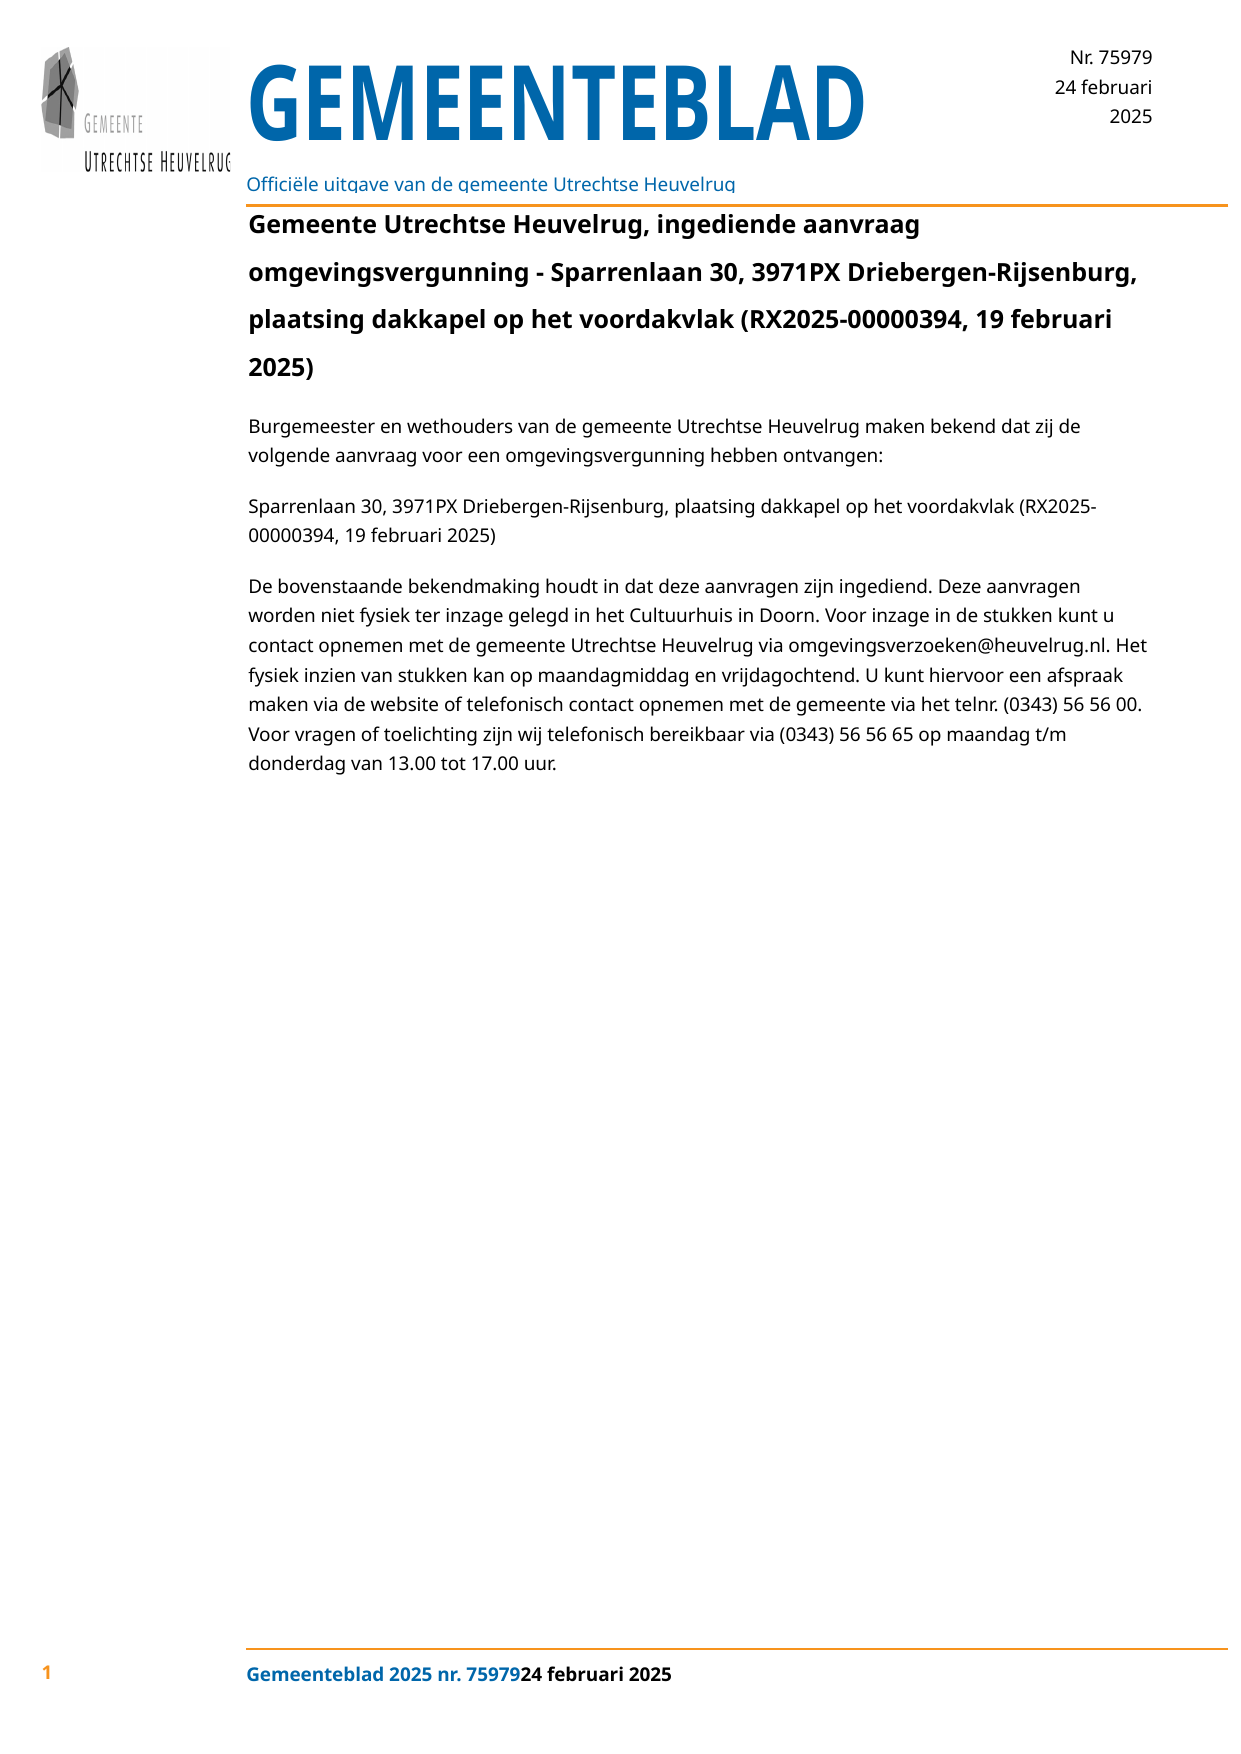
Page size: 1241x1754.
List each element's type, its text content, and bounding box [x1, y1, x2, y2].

text Gemeente Utrechtse Heuvelrug, ingediende aanvraag omgevingsvergunning - Sparrenlaan 30, 3971PX Driebergen-Rijsenburg, plaatsing dakkapel op het voordakvlak (RX2025-00000394, 19 februari 2025) [248, 207, 1152, 384]
text Burgemeester en wethouders van de gemeente Utrechtse Heuvelrug maken bekend dat zij de volgende aanvraag voor een omgevingsvergunning hebben ontvangen: [248, 413, 1152, 468]
text Sparrenlaan 30, 3971PX Driebergen-Rijsenburg, plaatsing dakkapel op het voordakvlak (RX2025-00000394, 19 februari 2025) [248, 493, 1152, 548]
picture [41, 47, 231, 172]
text De bovenstaande bekendmaking houdt in dat deze aanvragen zijn ingediend. Deze aanvragen worden niet fysiek ter inzage gelegd in het Cultuurhuis in Doorn. Voor inzage in de stukken kunt u contact opnemen met de gemeente Utrechtse Heuvelrug via omgevingsverzoeken@heuvelrug.nl. Het fysiek inzien van stukken kan op maandagmiddag en vrijdagochtend. U kunt hiervoor een afspraak maken via de website of telefonisch contact opnemen met de gemeente via het telnr. (0343) 56 56 00. Voor vragen of toelichting zijn wij telefonisch bereikbaar via (0343) 56 56 65 op maandag t/m donderdag van 13.00 tot 17.00 uur. [248, 573, 1152, 776]
